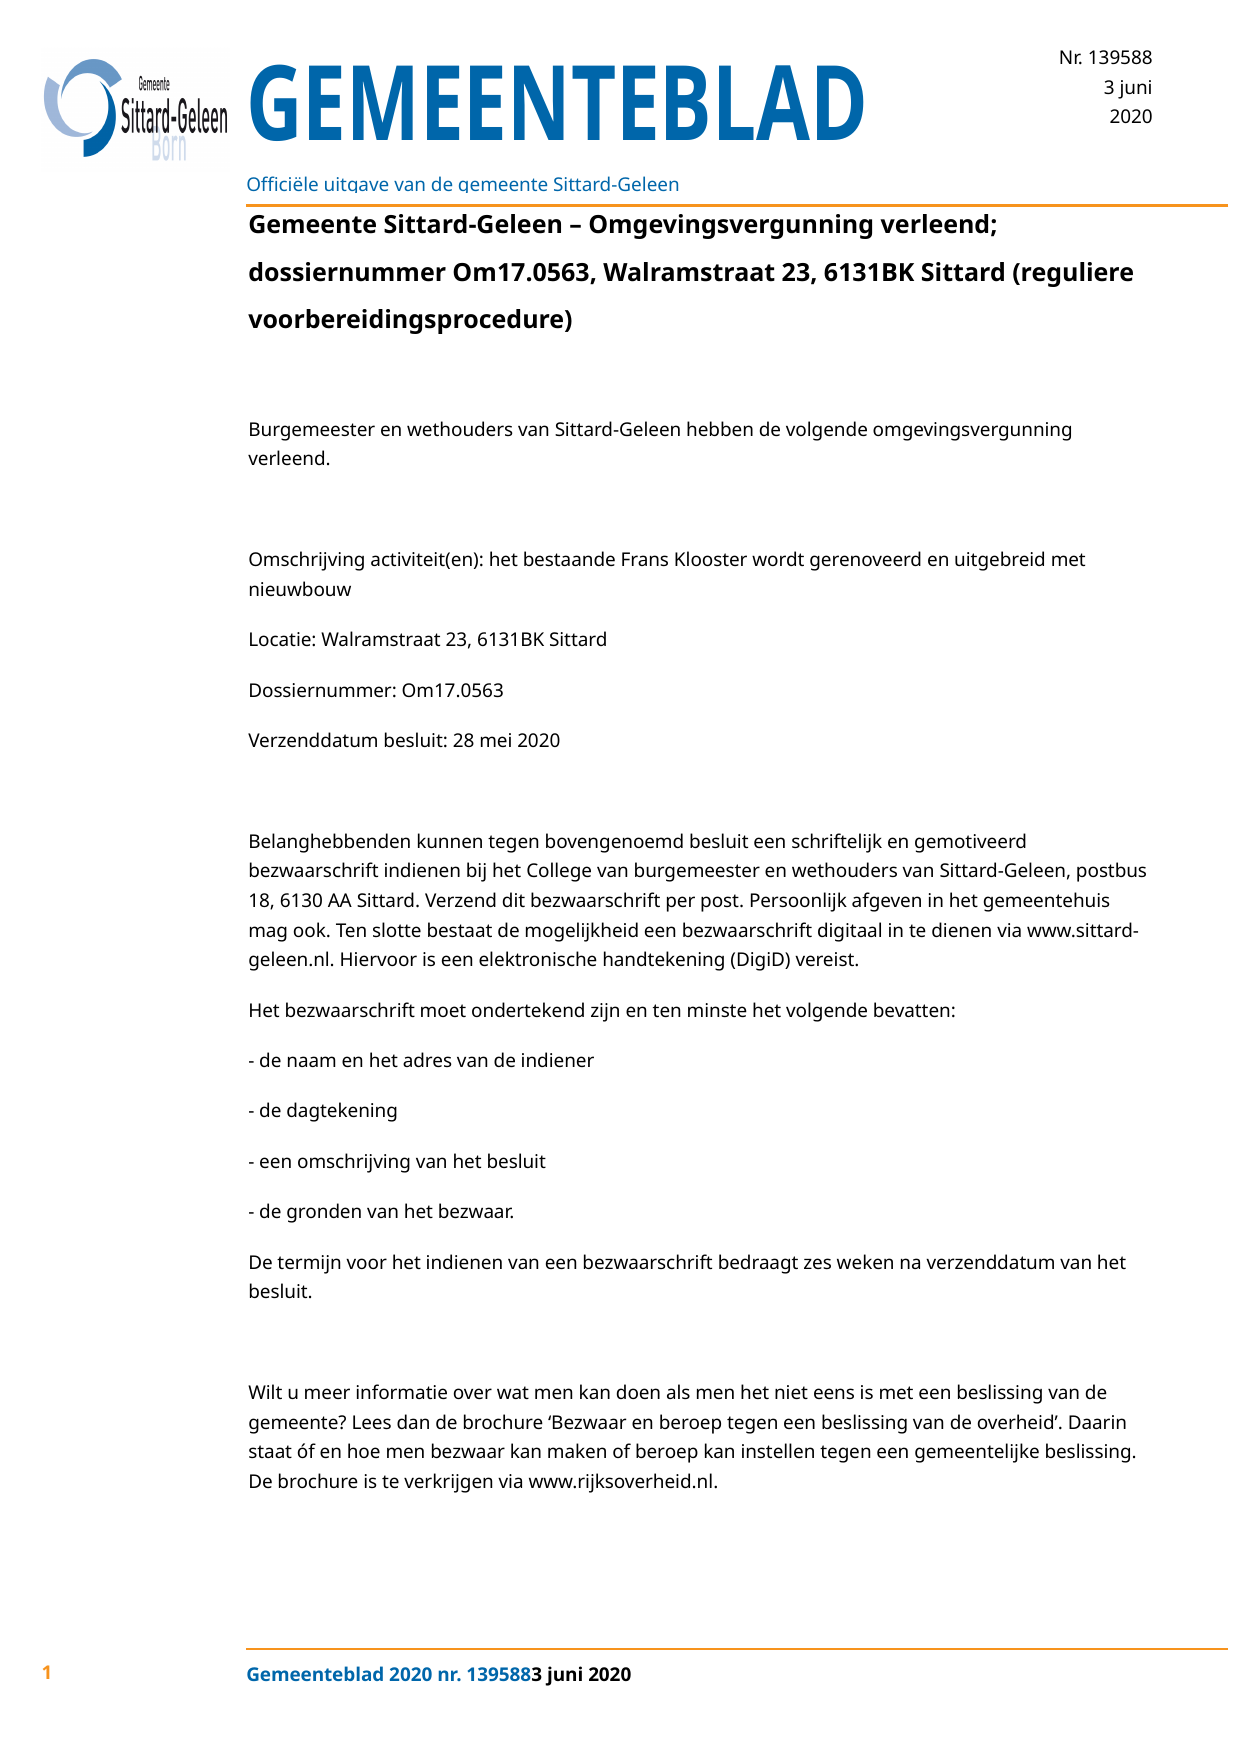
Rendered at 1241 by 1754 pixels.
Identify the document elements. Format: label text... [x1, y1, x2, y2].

text Locatie: Walramstraat 23, 6131BK Sittard [248, 626, 1152, 652]
text Dossiernummer: Om17.0563 [248, 677, 1152, 702]
text Wilt u meer informatie over wat men kan doen als men het niet eens is met een beslissing van de gemeente? Lees dan de brochure ‘Bezwaar en beroep tegen een beslissing van de overheid’. Daarin staat óf en hoe men bezwaar kan maken of beroep kan instellen tegen een gemeentelijke beslissing. De brochure is te verkrijgen via www.rijksoverheid.nl. [248, 1379, 1152, 1494]
picture [41, 47, 231, 172]
text Belanghebbenden kunnen tegen bovengenoemd besluit een schriftelijk en gemotiveerd bezwaarschrift indienen bij het College van burgemeester en wethouders van Sittard-Geleen, postbus 18, 6130 AA Sittard. Verzend dit bezwaarschrift per post. Persoonlijk afgeven in het gemeentehuis mag ook. Ten slotte bestaat de mogelijkheid een bezwaarschrift digitaal in te dienen via www.sittard-geleen.nl. Hiervoor is een elektronische handtekening (DigiD) vereist. [248, 828, 1152, 972]
text De termijn voor het indienen van een bezwaarschrift bedraagt zes weken na verzenddatum van het besluit. [248, 1249, 1152, 1304]
text Het bezwaarschrift moet ondertekend zijn en ten minste het volgende bevatten: [248, 997, 1152, 1022]
text Gemeente Sittard-Geleen – Omgevingsvergunning verleend; dossiernummer Om17.0563, Walramstraat 23, 6131BK Sittard (reguliere voorbereidingsprocedure) [248, 207, 1152, 336]
text Burgemeester en wethouders van Sittard-Geleen hebben de volgende omgevingsvergunning verleend. [248, 416, 1152, 471]
text Omschrijving activiteit(en): het bestaande Frans Klooster wordt gerenoveerd en uitgebreid met nieuwbouw [248, 546, 1152, 602]
text - de dagtekening [248, 1098, 1152, 1123]
text - de naam en het adres van de indiener [248, 1047, 1152, 1073]
text Verzenddatum besluit: 28 mei 2020 [248, 727, 1152, 753]
text - de gronden van het bezwaar. [248, 1198, 1152, 1224]
text - een omschrijving van het besluit [248, 1148, 1152, 1174]
